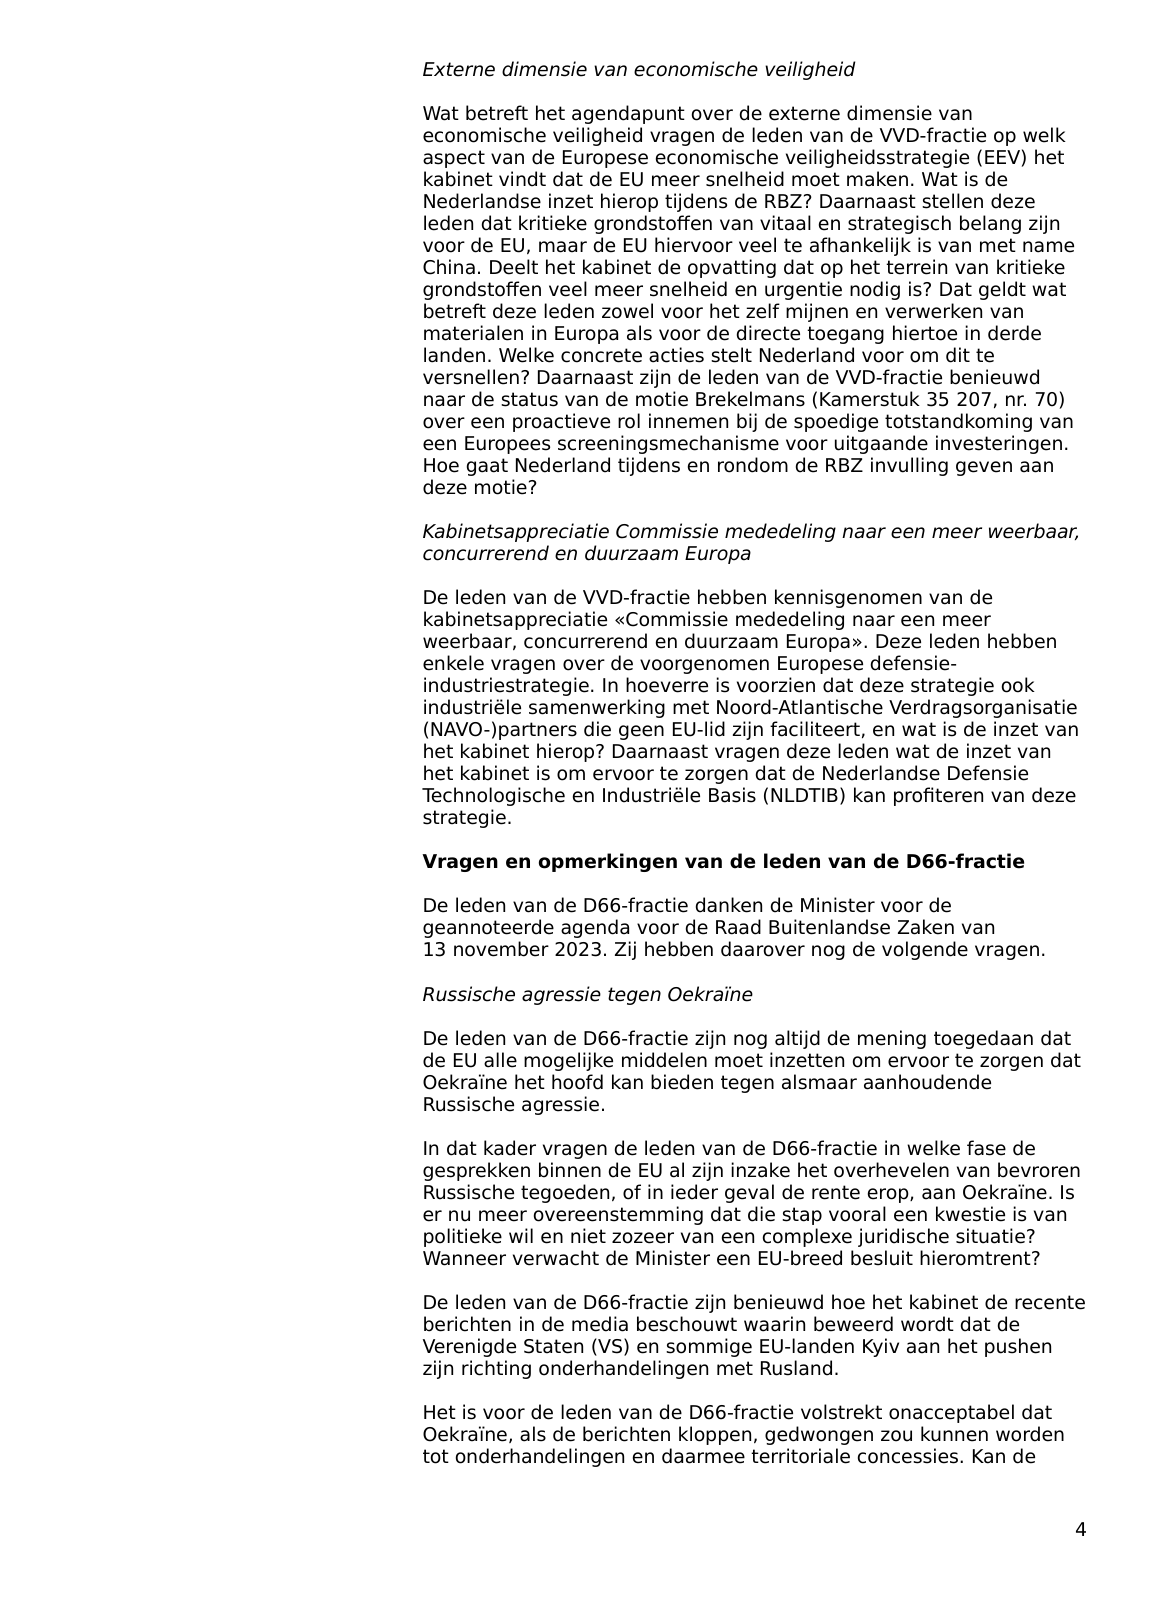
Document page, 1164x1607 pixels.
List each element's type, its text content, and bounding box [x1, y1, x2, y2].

text In dat kader vragen de leden van de D66-fractie in welke fase de gesprekken binnen de EU al zijn inzake het overhevelen van bevroren Russische tegoeden, of in ieder geval de rente erop, aan Oekraïne. Is er nu meer overeenstemming dat die stap vooral een kwestie is van politieke wil en niet zozeer van een complexe juridische situatie? Wanneer verwacht de Minister een EU-breed besluit hieromtrent? [422, 1138, 1087, 1269]
subtitle Externe dimensie van economische veiligheid [422, 59, 1087, 81]
text Het is voor de leden van de D66-fractie volstrekt onacceptabel dat Oekraïne, als de berichten kloppen, gedwongen zou kunnen worden tot onderhandelingen en daarmee territoriale concessies. Kan de [422, 1402, 1087, 1468]
text De leden van de D66-fractie zijn nog altijd de mening toegedaan dat de EU alle mogelijke middelen moet inzetten om ervoor te zorgen dat Oekraïne het hoofd kan bieden tegen alsmaar aanhoudende Russische agressie. [422, 1028, 1087, 1116]
text De leden van de D66-fractie danken de Minister voor de geannoteerde agenda voor de Raad Buitenlandse Zaken van 13 november 2023. Zij hebben daarover nog de volgende vragen. [422, 895, 1087, 961]
text Wat betreft het agendapunt over de externe dimensie van economische veiligheid vragen de leden van de VVD-fractie op welk aspect van de Europese economische veiligheidsstrategie (EEV) het kabinet vindt dat de EU meer snelheid moet maken. Wat is de Nederlandse inzet hierop tijdens de RBZ? Daarnaast stellen deze leden dat kritieke grondstoffen van vitaal en strategisch belang zijn voor de EU, maar de EU hiervoor veel te afhankelijk is van met name China. Deelt het kabinet de opvatting dat op het terrein van kritieke grondstoffen veel meer snelheid en urgentie nodig is? Dat geldt wat betreft deze leden zowel voor het zelf mijnen en verwerken van materialen in Europa als voor de directe toegang hiertoe in derde landen. Welke concrete acties stelt Nederland voor om dit te versnellen? Daarnaast zijn de leden van de VVD-fractie benieuwd naar de status van de motie Brekelmans (Kamerstuk 35 207, nr. 70) over een proactieve rol innemen bij de spoedige totstandkoming van een Europees screeningsmechanisme voor uitgaande investeringen. Hoe gaat Nederland tijdens en rondom de RBZ invulling geven aan deze motie? [422, 103, 1087, 499]
text De leden van de D66-fractie zijn benieuwd hoe het kabinet de recente berichten in de media beschouwt waarin beweerd wordt dat de Verenigde Staten (VS) en sommige EU-landen Kyiv aan het pushen zijn richting onderhandelingen met Rusland. [422, 1292, 1087, 1380]
subtitle Russische agressie tegen Oekraïne [422, 983, 1087, 1005]
text De leden van de VVD-fractie hebben kennisgenomen van de kabinetsappreciatie «Commissie mededeling naar een meer weerbaar, concurrerend en duurzaam Europa». Deze leden hebben enkele vragen over de voorgenomen Europese defensie-industriestrategie. In hoeverre is voorzien dat deze strategie ook industriële samenwerking met Noord-Atlantische Verdragsorganisatie (NAVO-)partners die geen EU-lid zijn faciliteert, en wat is de inzet van het kabinet hierop? Daarnaast vragen deze leden wat de inzet van het kabinet is om ervoor te zorgen dat de Nederlandse Defensie Technologische en Industriële Basis (NLDTIB) kan profiteren van deze strategie. [422, 587, 1087, 829]
subtitle Kabinetsappreciatie Commissie mededeling naar een meer weerbaar, concurrerend en duurzaam Europa [422, 521, 1087, 565]
subtitle Vragen en opmerkingen van de leden van de D66-fractie [422, 851, 1087, 873]
